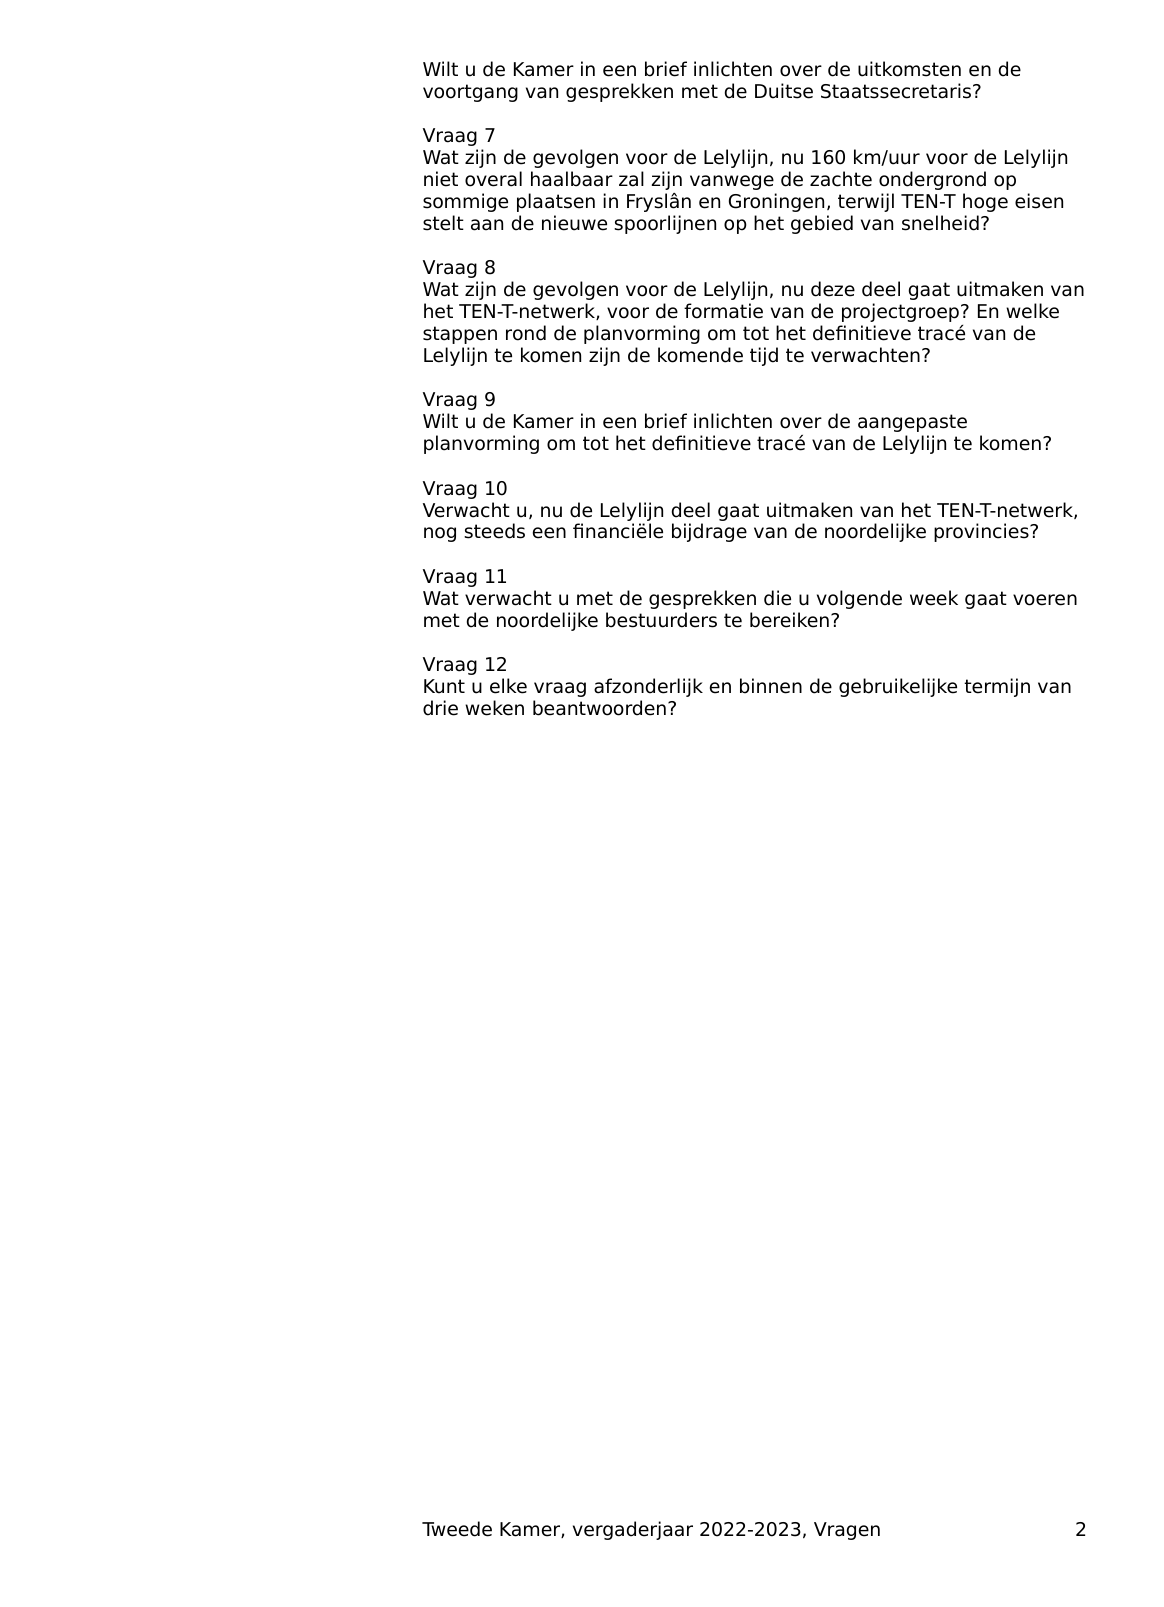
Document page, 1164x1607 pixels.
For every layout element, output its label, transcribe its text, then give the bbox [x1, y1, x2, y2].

text Wilt u de Kamer in een brief inlichten over de uitkomsten en de voortgang van gesprekken met de Duitse Staatssecretaris? [422, 59, 1087, 103]
text Vraag 11 [422, 566, 1087, 588]
text Kunt u elke vraag afzonderlijk en binnen de gebruikelijke termijn van drie weken beantwoorden? [422, 676, 1087, 720]
text Wat zijn de gevolgen voor de Lelylijn, nu 160 km/uur voor de Lelylijn niet overal haalbaar zal zijn vanwege de zachte ondergrond op sommige plaatsen in Fryslân en Groningen, terwijl TEN-T hoge eisen stelt aan de nieuwe spoorlijnen op het gebied van snelheid? [422, 147, 1087, 235]
text Wat verwacht u met de gesprekken die u volgende week gaat voeren met de noordelijke bestuurders te bereiken? [422, 588, 1087, 632]
text Wat zijn de gevolgen voor de Lelylijn, nu deze deel gaat uitmaken van het TEN-T-netwerk, voor de formatie van de projectgroep? En welke stappen rond de planvorming om tot het definitieve tracé van de Lelylijn te komen zijn de komende tijd te verwachten? [422, 279, 1087, 367]
text Vraag 8 [422, 257, 1087, 279]
text Vraag 12 [422, 654, 1087, 676]
text Vraag 7 [422, 125, 1087, 147]
text Vraag 10 [422, 477, 1087, 499]
text Vraag 9 [422, 389, 1087, 411]
text Wilt u de Kamer in een brief inlichten over de aangepaste planvorming om tot het definitieve tracé van de Lelylijn te komen? [422, 411, 1087, 455]
text Verwacht u, nu de Lelylijn deel gaat uitmaken van het TEN-T-netwerk, nog steeds een financiële bijdrage van de noordelijke provincies? [422, 499, 1087, 543]
